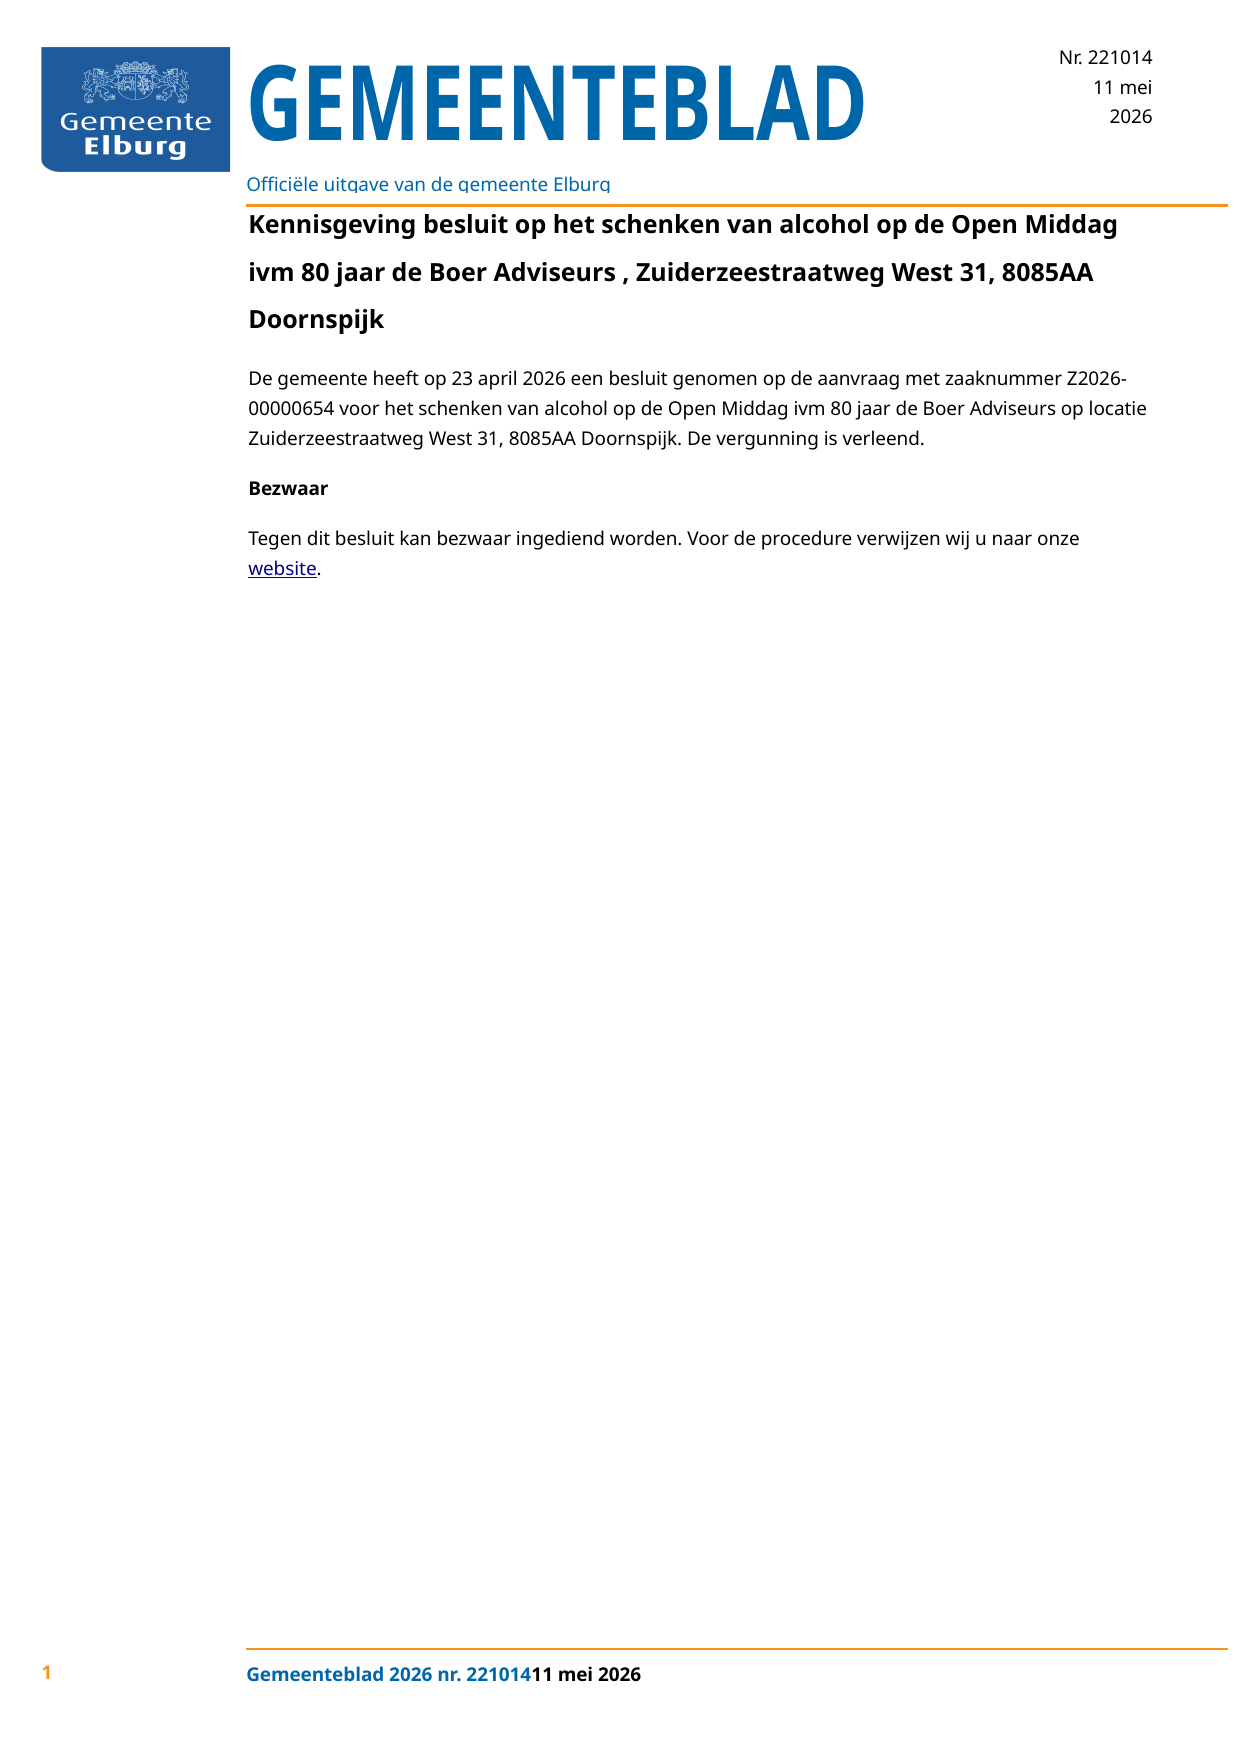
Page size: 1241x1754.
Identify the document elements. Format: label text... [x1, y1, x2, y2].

text Tegen dit besluit kan bezwaar ingediend worden. Voor de procedure verwijzen wij u naar onze website. [248, 526, 1152, 581]
picture [41, 47, 231, 172]
text Bezwaar [248, 475, 1152, 501]
text Kennisgeving besluit op het schenken van alcohol op de Open Middag ivm 80 jaar de Boer Adviseurs , Zuiderzeestraatweg West 31, 8085AA Doornspijk [248, 207, 1152, 336]
text De gemeente heeft op 23 april 2026 een besluit genomen op de aanvraag met zaaknummer Z2026-00000654 voor het schenken van alcohol op de Open Middag ivm 80 jaar de Boer Adviseurs op locatie Zuiderzeestraatweg West 31, 8085AA Doornspijk. De vergunning is verleend. [248, 366, 1152, 450]
